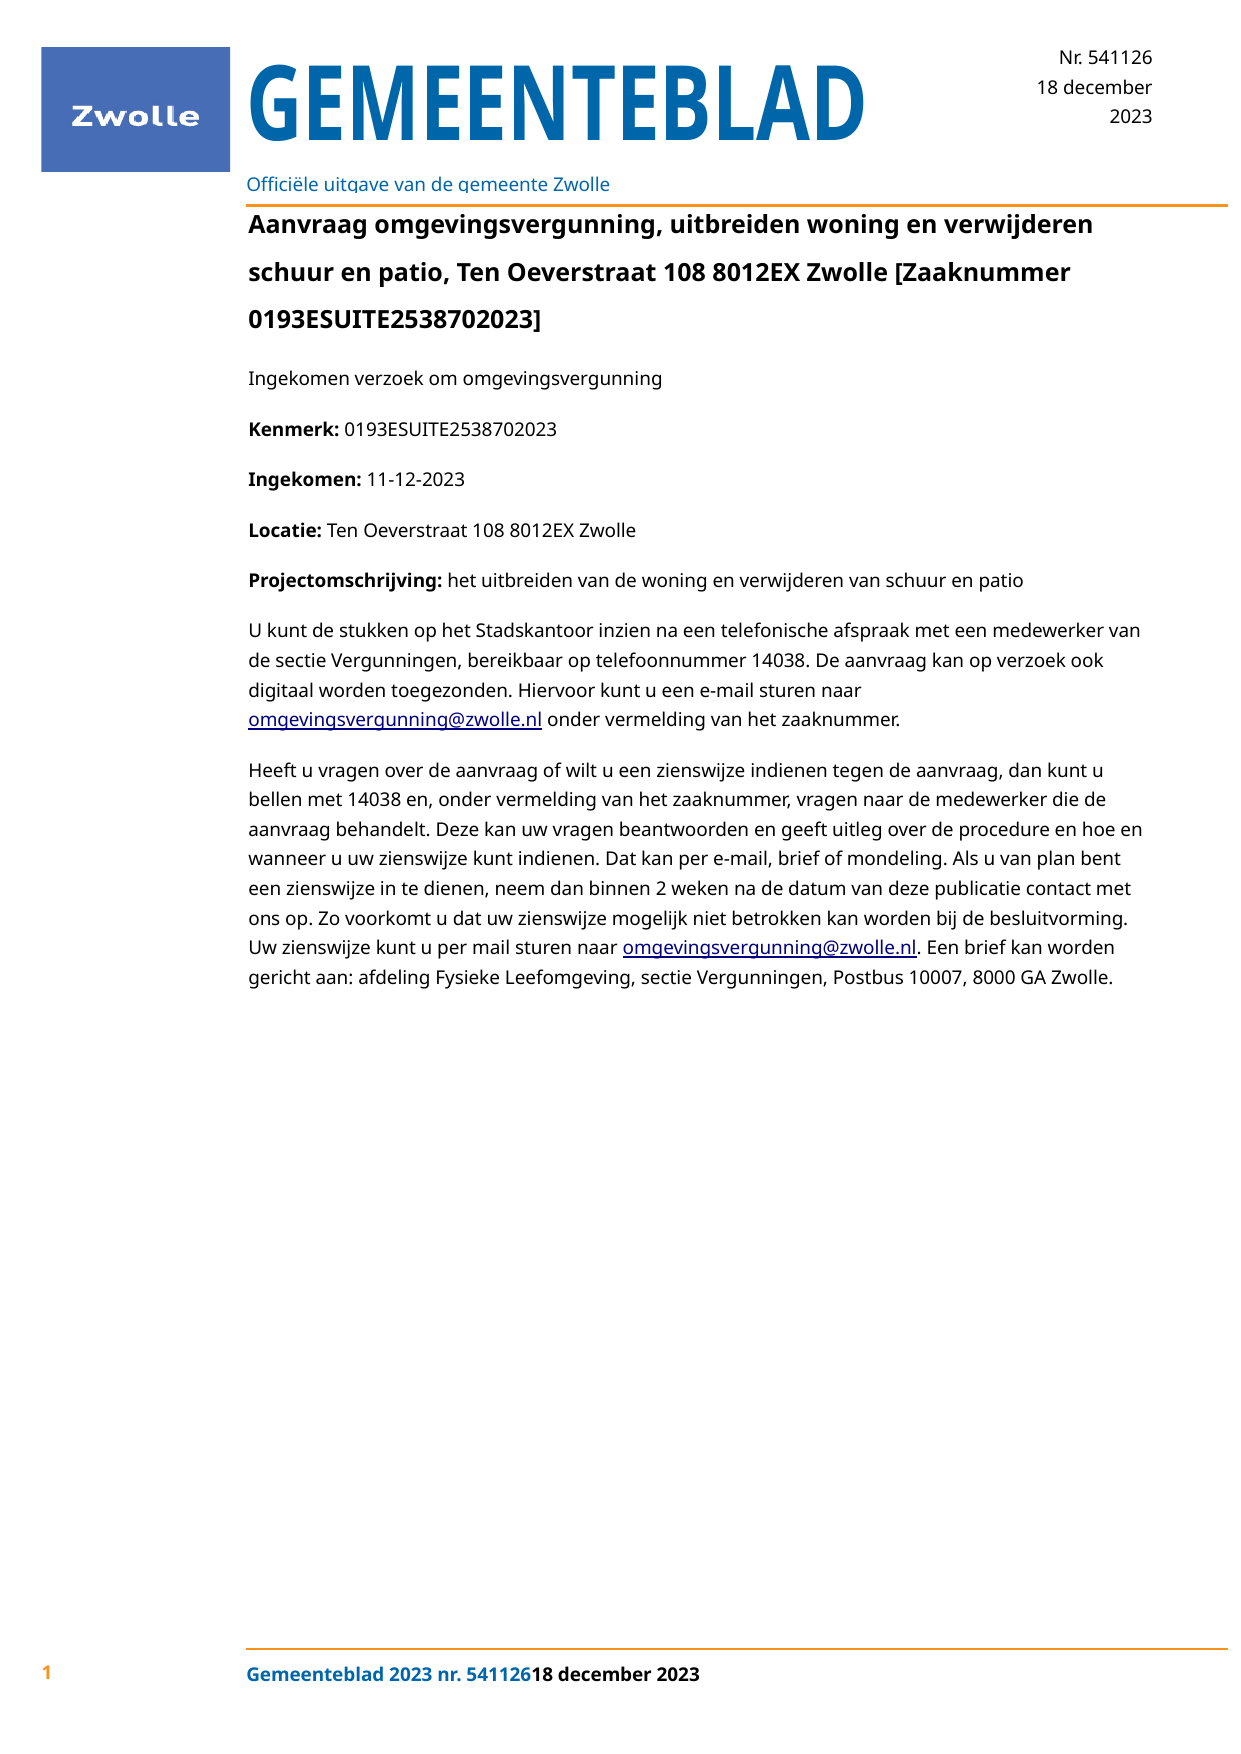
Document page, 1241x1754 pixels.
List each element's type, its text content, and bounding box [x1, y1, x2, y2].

text Kenmerk: 0193ESUITE2538702023 [248, 416, 1152, 442]
text Heeft u vragen over de aanvraag of wilt u een zienswijze indienen tegen de aanvraag, dan kunt u bellen met 14038 en, onder vermelding van het zaaknummer, vragen naar de medewerker die de aanvraag behandelt. Deze kan uw vragen beantwoorden en geeft uitleg over de procedure en hoe en wanneer u uw zienswijze kunt indienen. Dat kan per e-mail, brief of mondeling. Als u van plan bent een zienswijze in te dienen, neem dan binnen 2 weken na de datum van deze publicatie contact met ons op. Zo voorkomt u dat uw zienswijze mogelijk niet betrokken kan worden bij de besluitvorming. Uw zienswijze kunt u per mail sturen naar omgevingsvergunning@zwolle.nl. Een brief kan worden gericht aan: afdeling Fysieke Leefomgeving, sectie Vergunningen, Postbus 10007, 8000 GA Zwolle. [248, 757, 1152, 989]
text Locatie: Ten Oeverstraat 108 8012EX Zwolle [248, 517, 1152, 542]
text Ingekomen: 11-12-2023 [248, 466, 1152, 492]
picture [41, 47, 231, 172]
text Ingekomen verzoek om omgevingsvergunning [248, 366, 1152, 391]
text Aanvraag omgevingsvergunning, uitbreiden woning en verwijderen schuur en patio, Ten Oeverstraat 108 8012EX Zwolle [Zaaknummer 0193ESUITE2538702023] [248, 207, 1152, 336]
text Projectomschrijving: het uitbreiden van de woning en verwijderen van schuur en patio [248, 567, 1152, 593]
text U kunt de stukken op het Stadskantoor inzien na een telefonische afspraak met een medewerker van de sectie Vergunningen, bereikbaar op telefoonnummer 14038. De aanvraag kan op verzoek ook digitaal worden toegezonden. Hiervoor kunt u een e-mail sturen naar omgevingsvergunning@zwolle.nl onder vermelding van het zaaknummer. [248, 618, 1152, 732]
